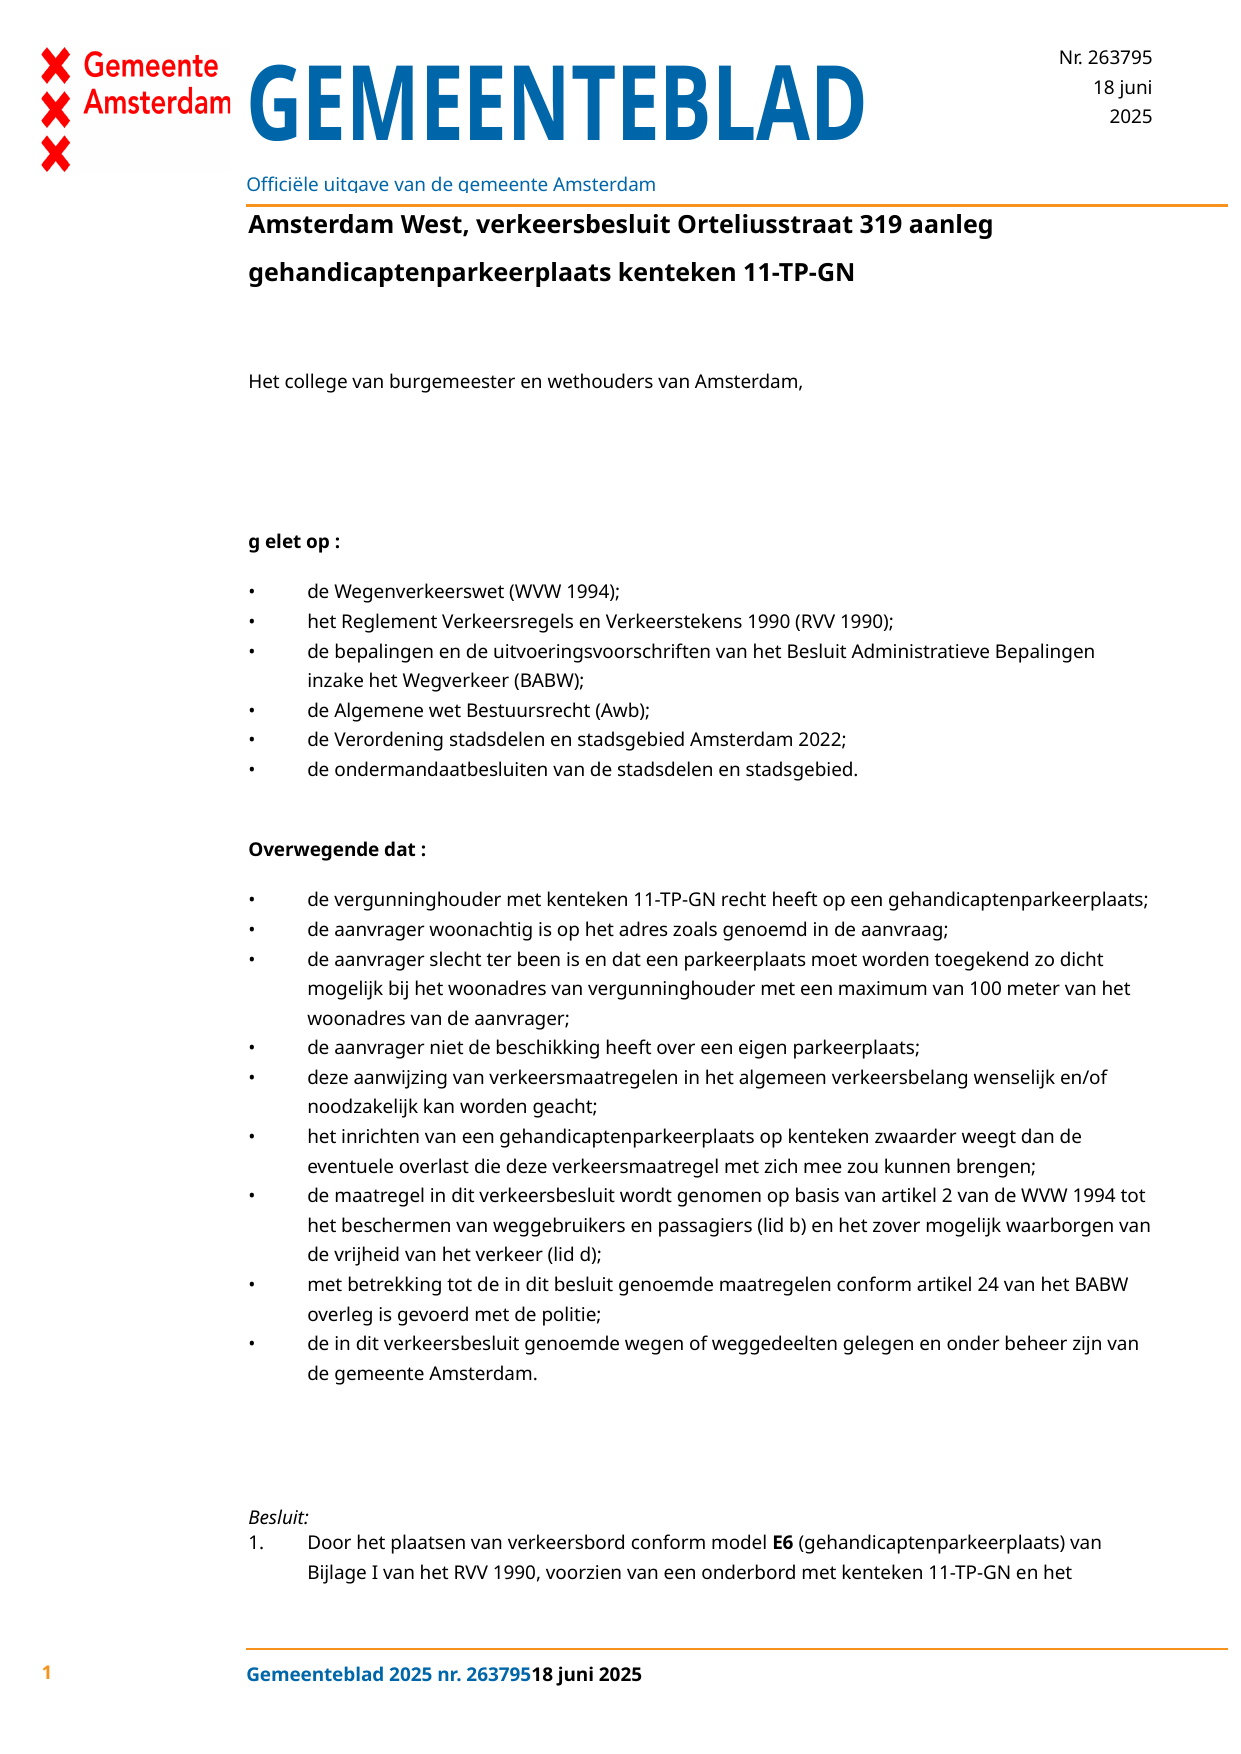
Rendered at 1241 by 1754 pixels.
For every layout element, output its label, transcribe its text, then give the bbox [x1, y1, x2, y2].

text Besluit: [248, 1504, 1152, 1529]
list de maatregel in dit verkeersbesluit wordt genomen op basis van artikel 2 van de WVW 1994 tot het beschermen van weggebruikers en passagiers (lid b) en het zover mogelijk waarborgen van de vrijheid van het verkeer (lid d); [248, 1182, 1152, 1267]
list de Wegenverkeerswet (WVW 1994); [248, 579, 1152, 604]
text Overwegende dat : [248, 836, 1152, 862]
list de bepalingen en de uitvoeringsvoorschriften van het Besluit Administratieve Bepalingen inzake het Wegverkeer (BABW); [248, 638, 1152, 693]
list de in dit verkeersbesluit genoemde wegen of weggedeelten gelegen en onder beheer zijn van de gemeente Amsterdam. [248, 1330, 1152, 1386]
list de Verordening stadsdelen en stadsgebied Amsterdam 2022; [248, 727, 1152, 752]
picture [41, 47, 231, 172]
list met betrekking tot de in dit besluit genoemde maatregelen conform artikel 24 van het BABW overleg is gevoerd met de politie; [248, 1271, 1152, 1326]
list de aanvrager niet de beschikking heeft over een eigen parkeerplaats; [248, 1034, 1152, 1060]
list de aanvrager slecht ter been is en dat een parkeerplaats moet worden toegekend zo dicht mogelijk bij het woonadres van vergunninghouder met een maximum van 100 meter van het woonadres van de aanvrager; [248, 946, 1152, 1031]
list het inrichten van een gehandicaptenparkeerplaats op kenteken zwaarder weegt dan de eventuele overlast die deze verkeersmaatregel met zich mee zou kunnen brengen; [248, 1123, 1152, 1178]
text g elet op : [248, 528, 1152, 554]
text Het college van burgemeester en wethouders van Amsterdam, [248, 368, 1152, 394]
list de vergunninghouder met kenteken 11-TP-GN recht heeft op een gehandicaptenparkeerplaats; [248, 887, 1152, 912]
list de Algemene wet Bestuursrecht (Awb); [248, 697, 1152, 723]
list Door het plaatsen van verkeersbord conform model E6 (gehandicaptenparkeerplaats) van Bijlage I van het RVV 1990, voorzien van een onderbord met kenteken 11-TP-GN en het [248, 1529, 1152, 1585]
list het Reglement Verkeersregels en Verkeerstekens 1990 (RVV 1990); [248, 608, 1152, 634]
list deze aanwijzing van verkeersmaatregelen in het algemeen verkeersbelang wenselijk en/of noodzakelijk kan worden geacht; [248, 1064, 1152, 1119]
text Amsterdam West, verkeersbesluit Orteliusstraat 319 aanleg gehandicaptenparkeerplaats kenteken 11-TP-GN [248, 207, 1152, 288]
list de aanvrager woonachtig is op het adres zoals genoemd in de aanvraag; [248, 916, 1152, 942]
list de ondermandaatbesluiten van de stadsdelen en stadsgebied. [248, 756, 1152, 782]
